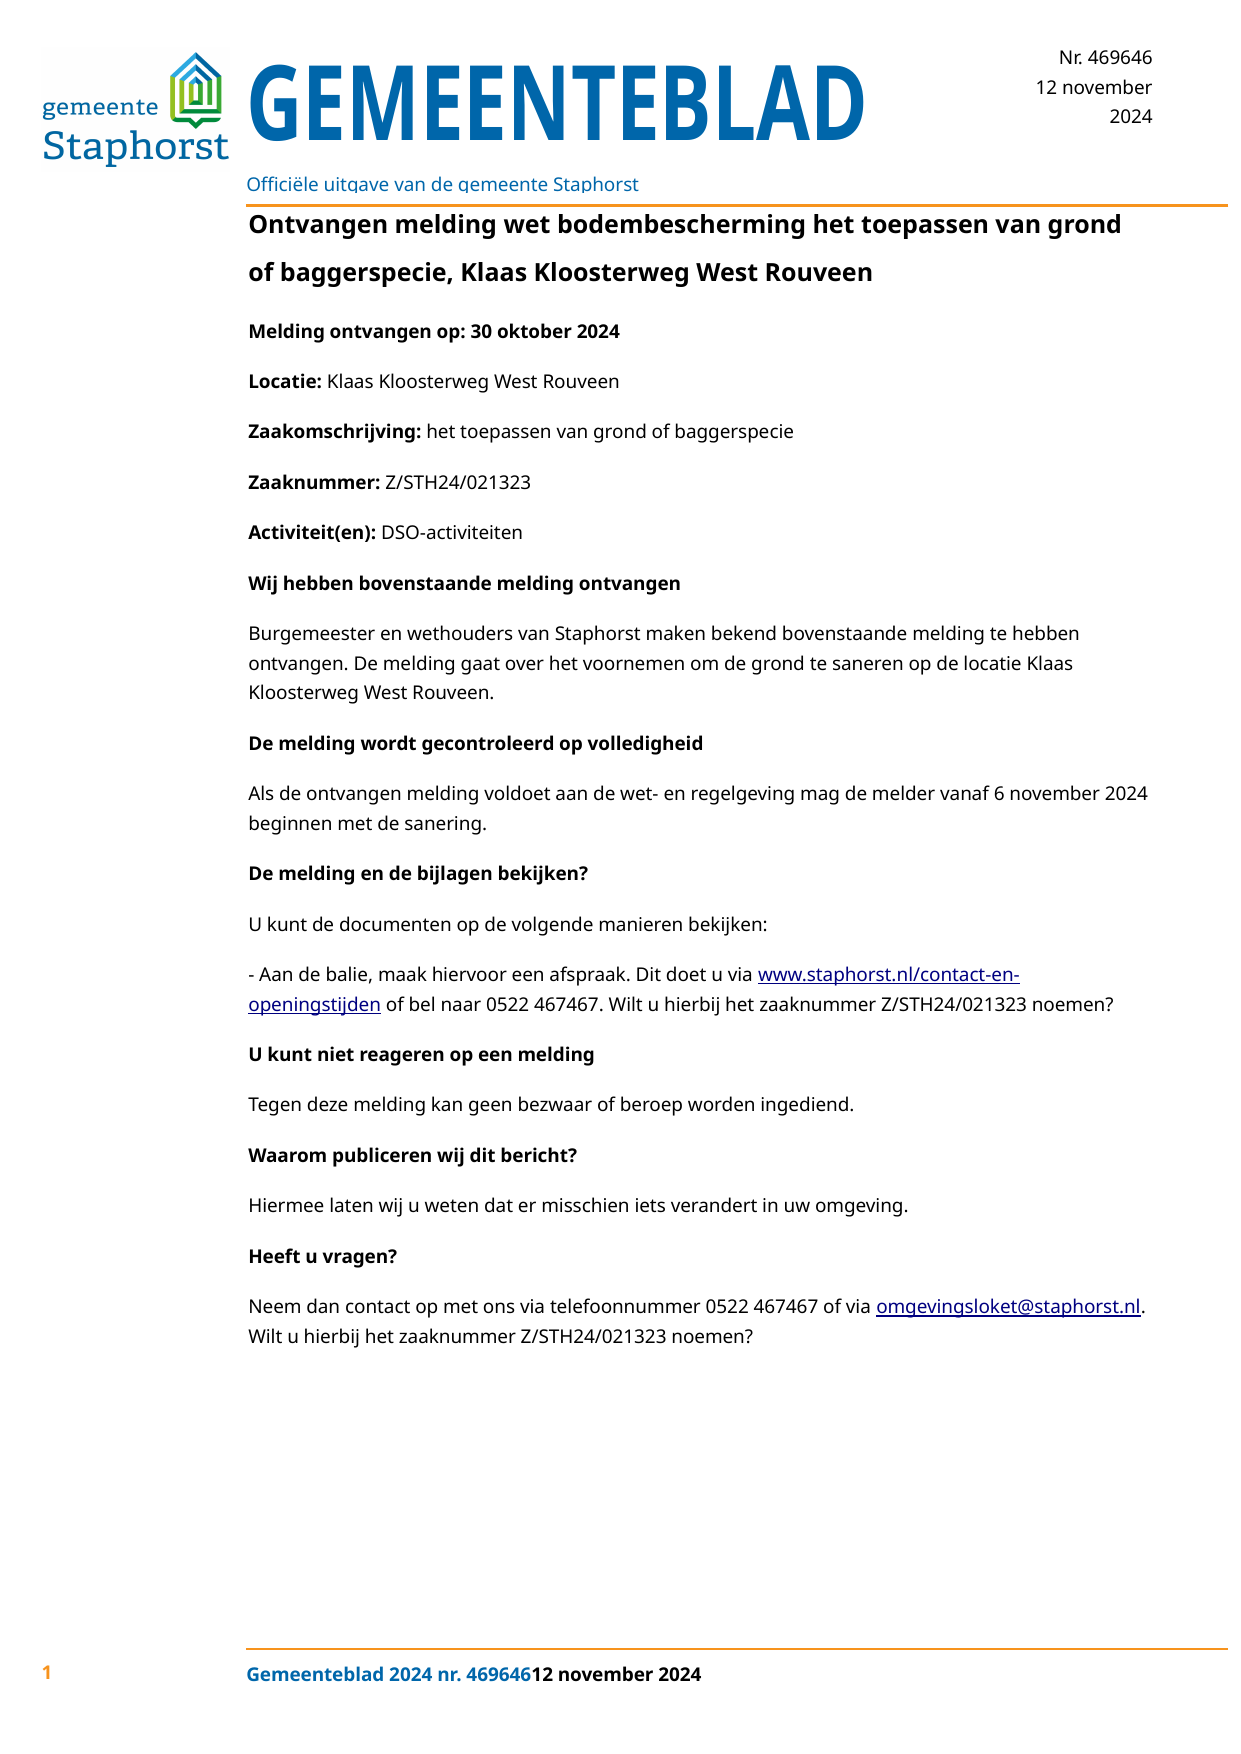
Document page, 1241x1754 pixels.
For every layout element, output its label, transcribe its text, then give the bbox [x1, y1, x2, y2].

text - Aan de balie, maak hiervoor een afspraak. Dit doet u via www.staphorst.nl/contact-en-openingstijden of bel naar 0522 467467. Wilt u hierbij het zaaknummer Z/STH24/021323 noemen? [248, 961, 1152, 1017]
text Locatie: Klaas Kloosterweg West Rouveen [248, 368, 1152, 394]
text Burgemeester en wethouders van Staphorst maken bekend bovenstaande melding te hebben ontvangen. De melding gaat over het voornemen om de grond te saneren op de locatie Klaas Kloosterweg West Rouveen. [248, 620, 1152, 705]
text U kunt niet reageren op een melding [248, 1041, 1152, 1067]
text Waarom publiceren wij dit bericht? [248, 1142, 1152, 1168]
text Wij hebben bovenstaande melding ontvangen [248, 570, 1152, 596]
text De melding wordt gecontroleerd op volledigheid [248, 730, 1152, 756]
text Neem dan contact op met ons via telefoonnummer 0522 467467 of via omgevingsloket@staphorst.nl. Wilt u hierbij het zaaknummer Z/STH24/021323 noemen? [248, 1293, 1152, 1349]
text Activiteit(en): DSO-activiteiten [248, 519, 1152, 545]
picture [41, 47, 231, 172]
text Tegen deze melding kan geen bezwaar of beroep worden ingediend. [248, 1092, 1152, 1117]
text U kunt de documenten op de volgende manieren bekijken: [248, 911, 1152, 937]
text Hiermee laten wij u weten dat er misschien iets verandert in uw omgeving. [248, 1192, 1152, 1218]
text Ontvangen melding wet bodembescherming het toepassen van grond of baggerspecie, Klaas Kloosterweg West Rouveen [248, 207, 1152, 288]
text De melding en de bijlagen bekijken? [248, 860, 1152, 886]
text Als de ontvangen melding voldoet aan de wet- en regelgeving mag de melder vanaf 6 november 2024 beginnen met de sanering. [248, 780, 1152, 836]
text Melding ontvangen op: 30 oktober 2024 [248, 318, 1152, 344]
text Zaaknummer: Z/STH24/021323 [248, 469, 1152, 495]
text Heeft u vragen? [248, 1243, 1152, 1269]
text Zaakomschrijving: het toepassen van grond of baggerspecie [248, 419, 1152, 444]
